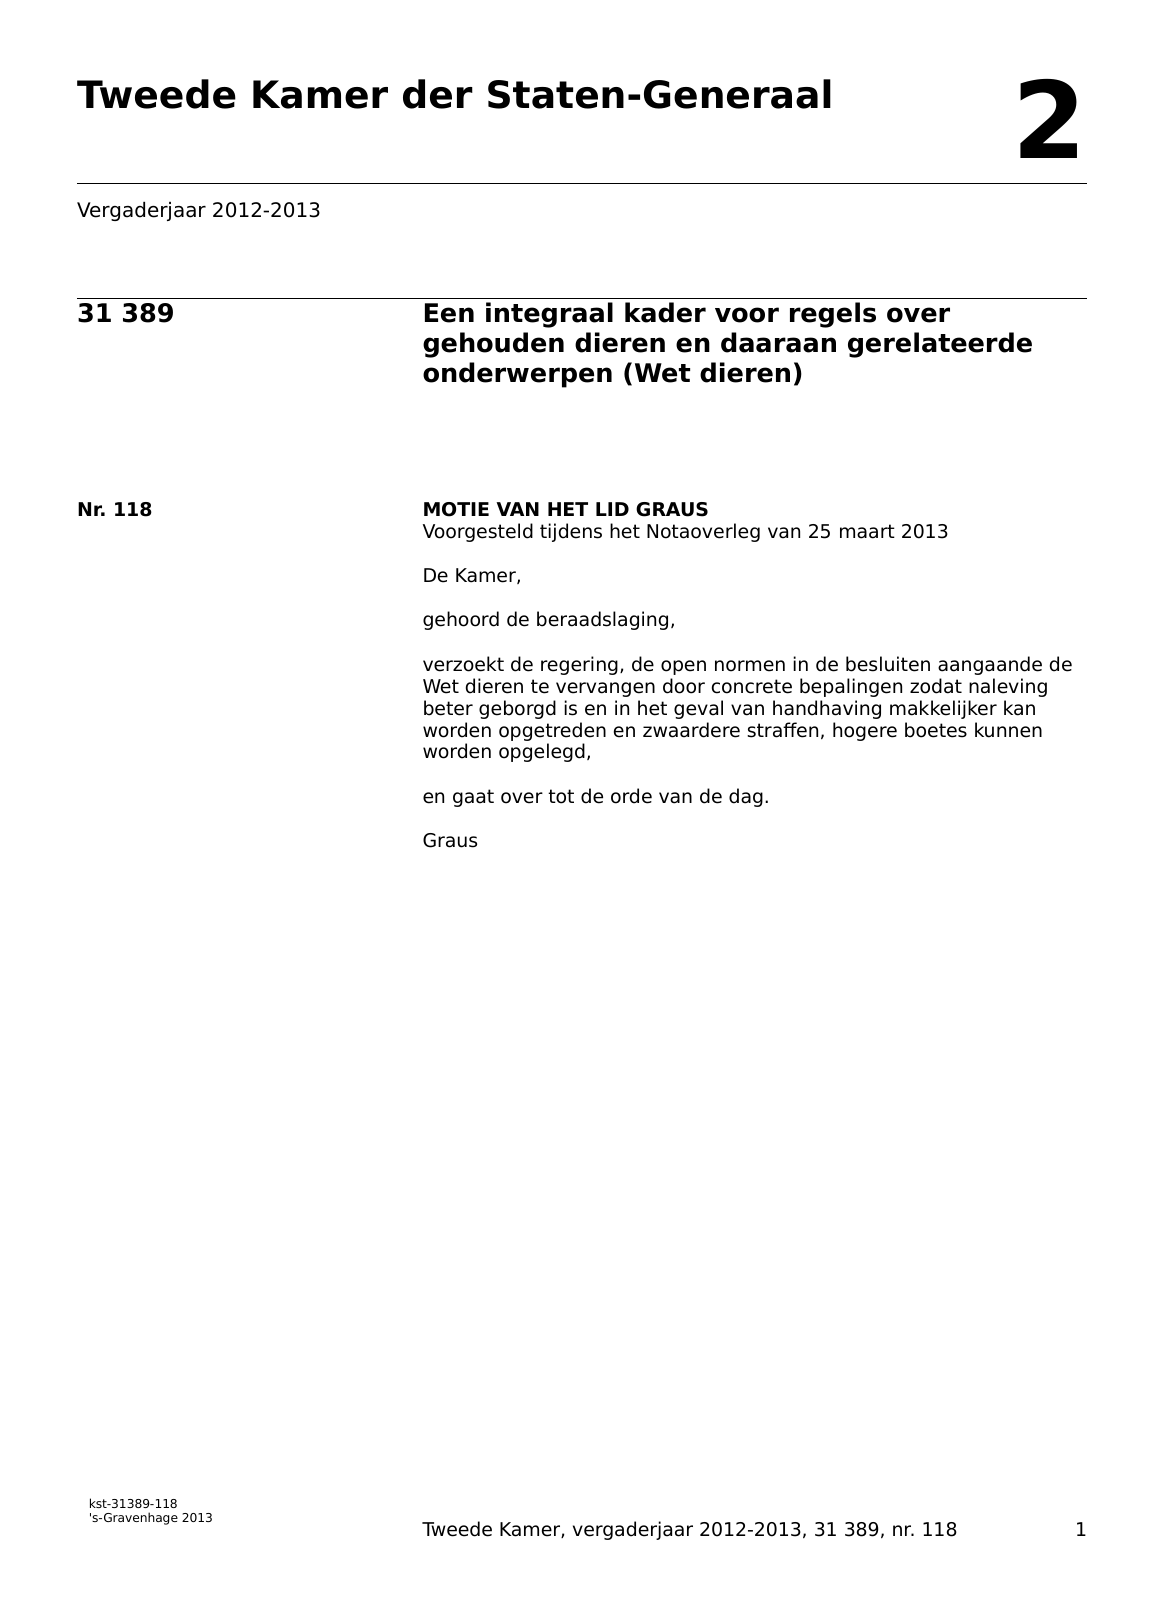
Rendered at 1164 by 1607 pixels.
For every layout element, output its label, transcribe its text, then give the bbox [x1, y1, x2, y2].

text 's-Gravenhage 2013 [88, 1511, 323, 1525]
table_header 2 [886, 59, 1087, 183]
text gehoord de beraadslaging, [422, 609, 1087, 631]
text Voorgesteld tijdens het Notaoverleg van 25 maart 2013 [422, 521, 1087, 543]
subtitle 31 389 Een integraal kader voor regels over gehouden dieren en daaraan gerelateerde onderwerpen (Wet dieren) [77, 299, 1087, 388]
subtitle Nr. 118 MOTIE VAN HET LID GRAUS [77, 499, 1087, 521]
text verzoekt de regering, de open normen in de besluiten aangaande de Wet dieren te vervangen door concrete bepalingen zodat naleving beter geborgd is en in het geval van handhaving makkelijker kan worden opgetreden en zwaardere straffen, hogere boetes kunnen worden opgelegd, [422, 653, 1087, 763]
table_cell Vergaderjaar 2012-2013 [77, 184, 1087, 298]
text De Kamer, [422, 565, 1087, 587]
text Graus [422, 830, 1087, 852]
text en gaat over tot de orde van de dag. [422, 786, 1087, 808]
table_header Tweede Kamer der Staten-Generaal [77, 59, 886, 183]
text kst-31389-118 [88, 1497, 323, 1511]
